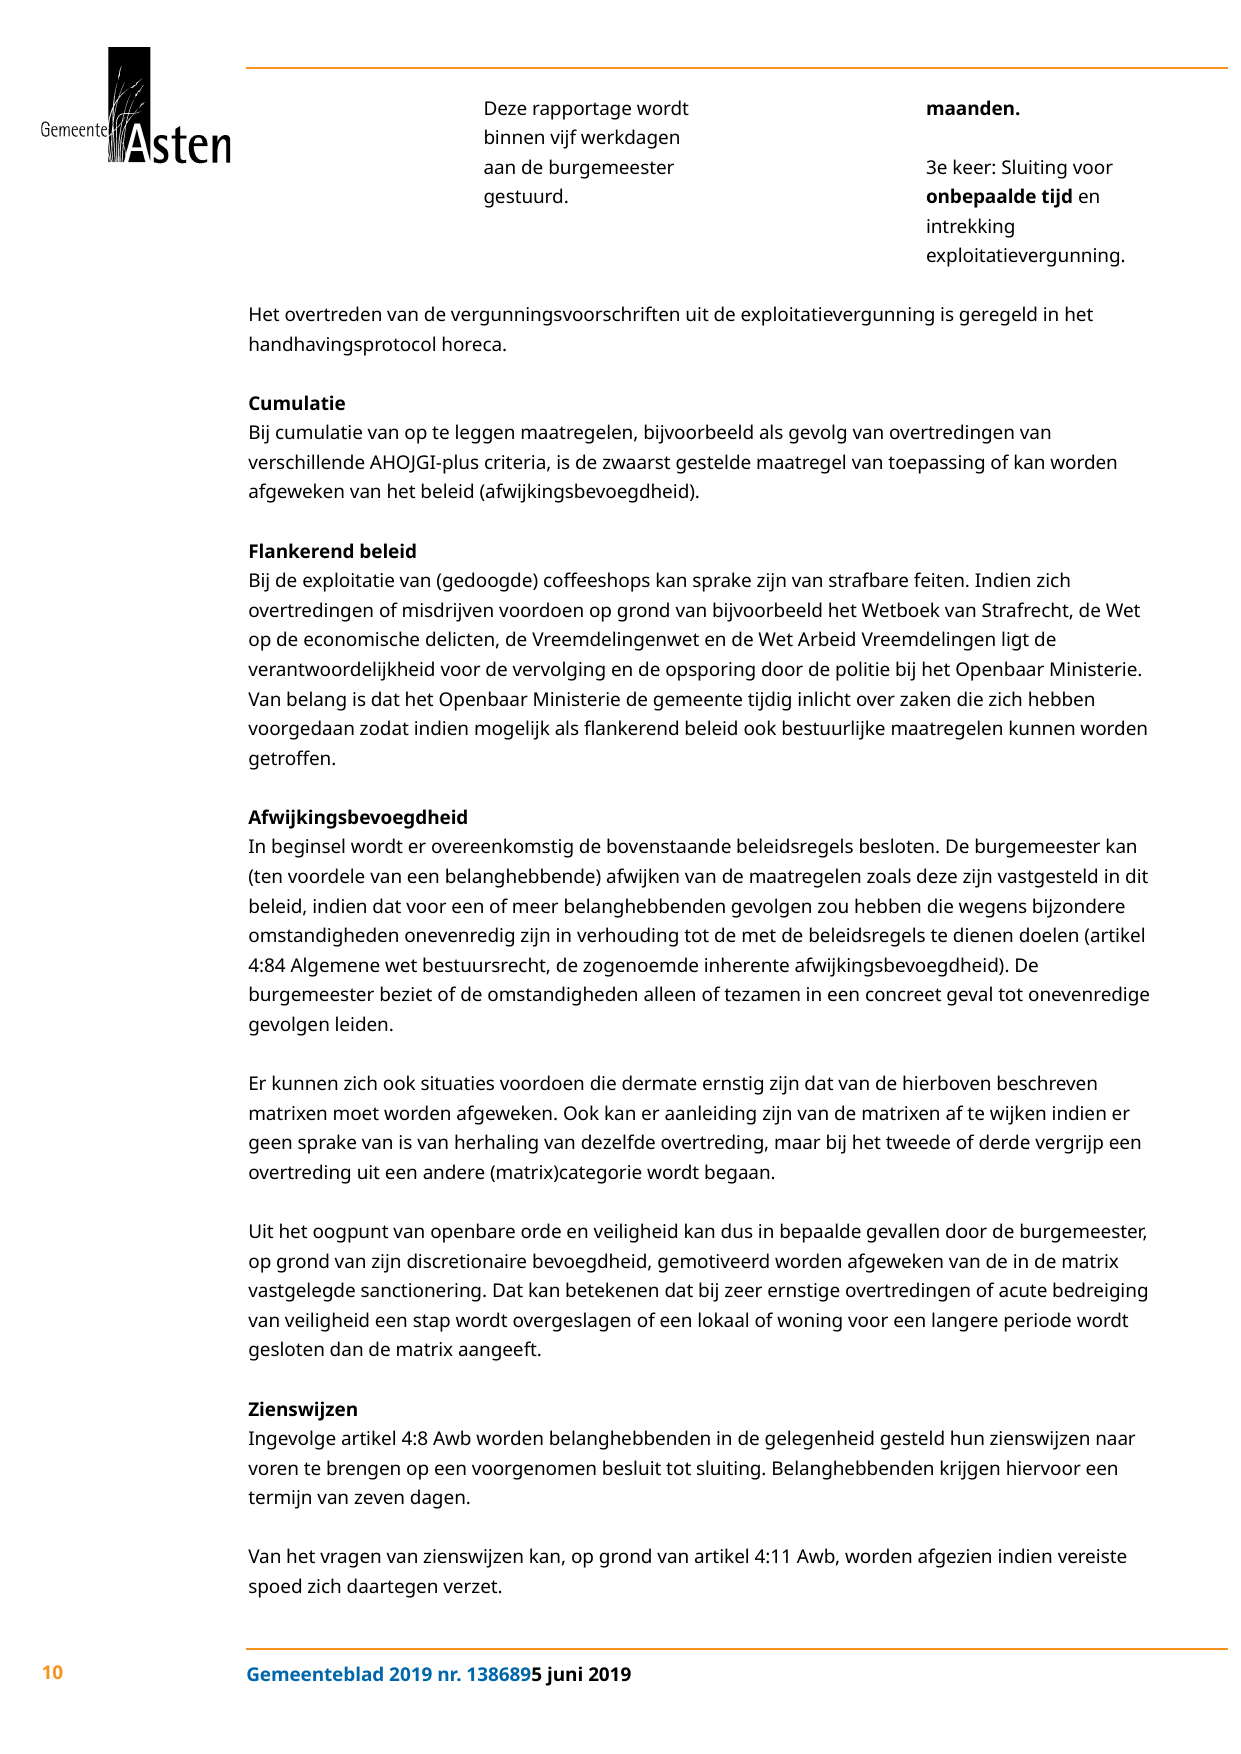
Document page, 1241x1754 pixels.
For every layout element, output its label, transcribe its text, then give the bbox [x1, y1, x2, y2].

table_cell [248, 95, 483, 298]
picture [41, 47, 231, 172]
text Er kunnen zich ook situaties voordoen die dermate ernstig zijn dat van de hierboven beschreven matrixen moet worden afgeweken. Ook kan er aanleiding zijn van de matrixen af te wijken indien er geen sprake van is van herhaling van dezelfde overtreding, maar bij het tweede of derde vergrijp een overtreding uit een andere (matrix)categorie wordt begaan. [248, 1070, 1152, 1185]
text Zienswijzen [248, 1396, 1152, 1422]
table_cell maanden. 3e keer: Sluiting voor onbepaalde tijd en intrekking exploitatievergunning. [926, 95, 1152, 298]
text Bij cumulatie van op te leggen maatregelen, bijvoorbeeld als gevolg van overtredingen van verschillende AHOJGI-plus criteria, is de zwaarst gestelde maatregel van toepassing of kan worden afgeweken van het beleid (afwijkingsbevoegdheid). [248, 419, 1152, 504]
text Flankerend beleid [248, 538, 1152, 564]
text Het overtreden van de vergunningsvoorschriften uit de exploitatievergunning is geregeld in het handhavingsprotocol horeca. [248, 301, 1152, 357]
text In beginsel wordt er overeenkomstig de bovenstaande beleidsregels besloten. De burgemeester kan (ten voordele van een belanghebbende) afwijken van de maatregelen zoals deze zijn vastgesteld in dit beleid, indien dat voor een of meer belanghebbenden gevolgen zou hebben die wegens bijzondere omstandigheden onevenredig zijn in verhouding tot de met de beleidsregels te dienen doelen (artikel 4:84 Algemene wet bestuursrecht, de zogenoemde inherente afwijkingsbevoegdheid). De burgemeester beziet of de omstandigheden alleen of tezamen in een concreet geval tot onevenredige gevolgen leiden. [248, 834, 1152, 1037]
text Uit het oogpunt van openbare orde en veiligheid kan dus in bepaalde gevallen door de burgemeester, op grond van zijn discretionaire bevoegdheid, gemotiveerd worden afgeweken van de in de matrix vastgelegde sanctionering. Dat kan betekenen dat bij zeer ernstige overtredingen of acute bedreiging van veiligheid een stap wordt overgeslagen of een lokaal of woning voor een langere periode wordt gesloten dan de matrix aangeeft. [248, 1218, 1152, 1362]
table_cell Deze rapportage wordt binnen vijf werkdagen aan de burgemeester gestuurd. [483, 95, 709, 298]
text Ingevolge artikel 4:8 Awb worden belanghebbenden in de gelegenheid gesteld hun zienswijzen naar voren te brengen op een voorgenomen besluit tot sluiting. Belanghebbenden krijgen hiervoor een termijn van zeven dagen. [248, 1425, 1152, 1510]
text Bij de exploitatie van (gedoogde) coffeeshops kan sprake zijn van strafbare feiten. Indien zich overtredingen of misdrijven voordoen op grond van bijvoorbeeld het Wetboek van Strafrecht, de Wet op de economische delicten, de Vreemdelingenwet en de Wet Arbeid Vreemdelingen ligt de verantwoordelijkheid voor de vervolging en de opsporing door de politie bij het Openbaar Ministerie. Van belang is dat het Openbaar Ministerie de gemeente tijdig inlicht over zaken die zich hebben voorgedaan zodat indien mogelijk als flankerend beleid ook bestuurlijke maatregelen kunnen worden getroffen. [248, 567, 1152, 771]
text Van het vragen van zienswijzen kan, op grond van artikel 4:11 Awb, worden afgezien indien vereiste spoed zich daartegen verzet. [248, 1544, 1152, 1599]
text Afwijkingsbevoegdheid [248, 804, 1152, 830]
table_cell [709, 95, 926, 298]
text Cumulatie [248, 390, 1152, 416]
